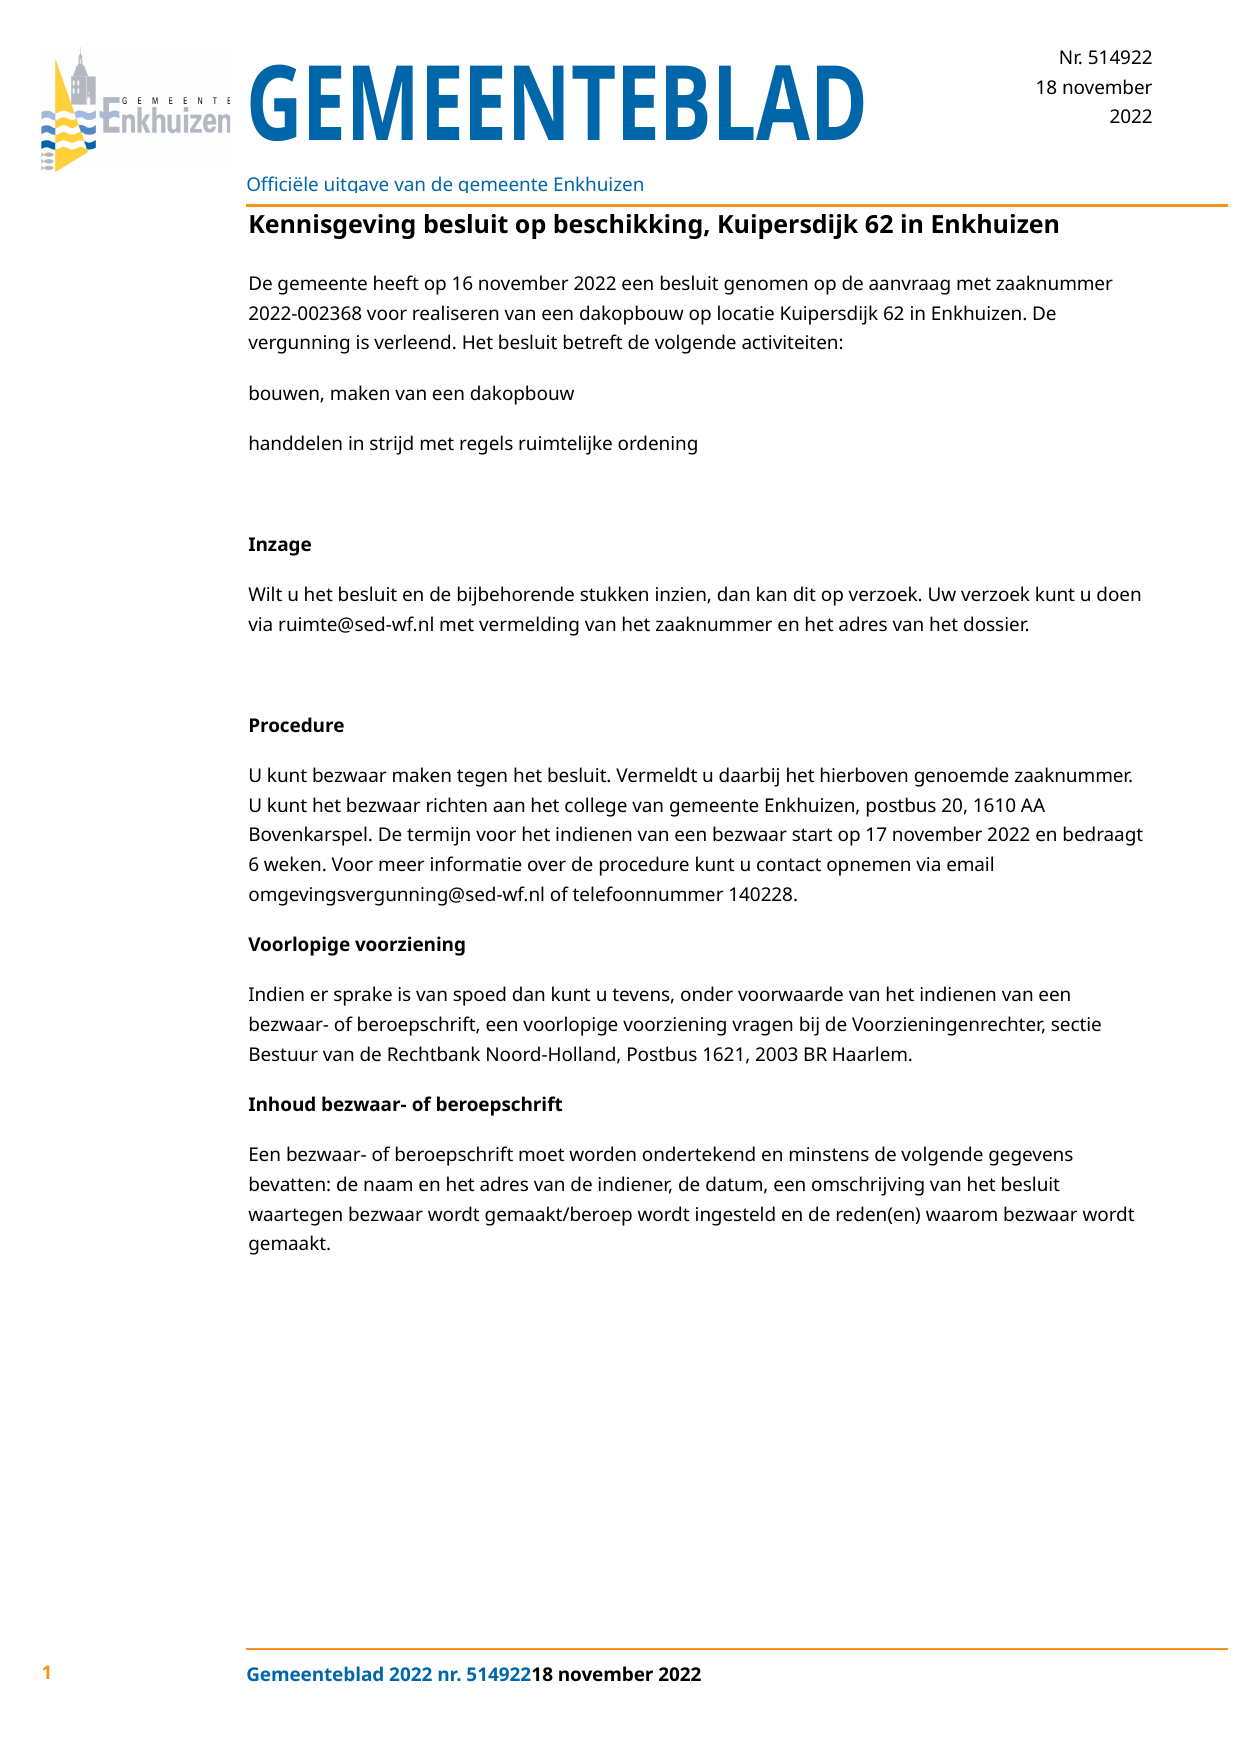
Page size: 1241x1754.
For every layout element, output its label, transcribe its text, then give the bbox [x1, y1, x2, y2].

text Kennisgeving besluit op beschikking, Kuipersdijk 62 in Enkhuizen [248, 207, 1152, 241]
picture [41, 47, 231, 172]
text Een bezwaar- of beroepschrift moet worden ondertekend en minstens de volgende gegevens bevatten: de naam en het adres van de indiener, de datum, een omschrijving van het besluit waartegen bezwaar wordt gemaakt/beroep wordt ingesteld en de reden(en) waarom bezwaar wordt gemaakt. [248, 1142, 1152, 1256]
text Procedure [248, 712, 1152, 738]
text Indien er sprake is van spoed dan kunt u tevens, onder voorwaarde van het indienen van een bezwaar- of beroepschrift, een voorlopige voorziening vragen bij de Voorzieningenrechter, sectie Bestuur van de Rechtbank Noord-Holland, Postbus 1621, 2003 BR Haarlem. [248, 982, 1152, 1066]
text Inhoud bezwaar- of beroepschrift [248, 1091, 1152, 1117]
text handdelen in strijd met regels ruimtelijke ordening [248, 430, 1152, 456]
text Inzage [248, 531, 1152, 557]
text bouwen, maken van een dakopbouw [248, 380, 1152, 406]
text De gemeente heeft op 16 november 2022 een besluit genomen op de aanvraag met zaaknummer 2022-002368 voor realiseren van een dakopbouw op locatie Kuipersdijk 62 in Enkhuizen. De vergunning is verleend. Het besluit betreft de volgende activiteiten: [248, 270, 1152, 355]
text Voorlopige voorziening [248, 931, 1152, 957]
text U kunt bezwaar maken tegen het besluit. Vermeldt u daarbij het hierboven genoemde zaaknummer. U kunt het bezwaar richten aan het college van gemeente Enkhuizen, postbus 20, 1610 AA Bovenkarspel. De termijn voor het indienen van een bezwaar start op 17 november 2022 en bedraagt 6 weken. Voor meer informatie over de procedure kunt u contact opnemen via email omgevingsvergunning@sed-wf.nl of telefoonnummer 140228. [248, 762, 1152, 906]
text Wilt u het besluit en de bijbehorende stukken inzien, dan kan dit op verzoek. Uw verzoek kunt u doen via ruimte@sed-wf.nl met vermelding van het zaaknummer en het adres van het dossier. [248, 582, 1152, 637]
